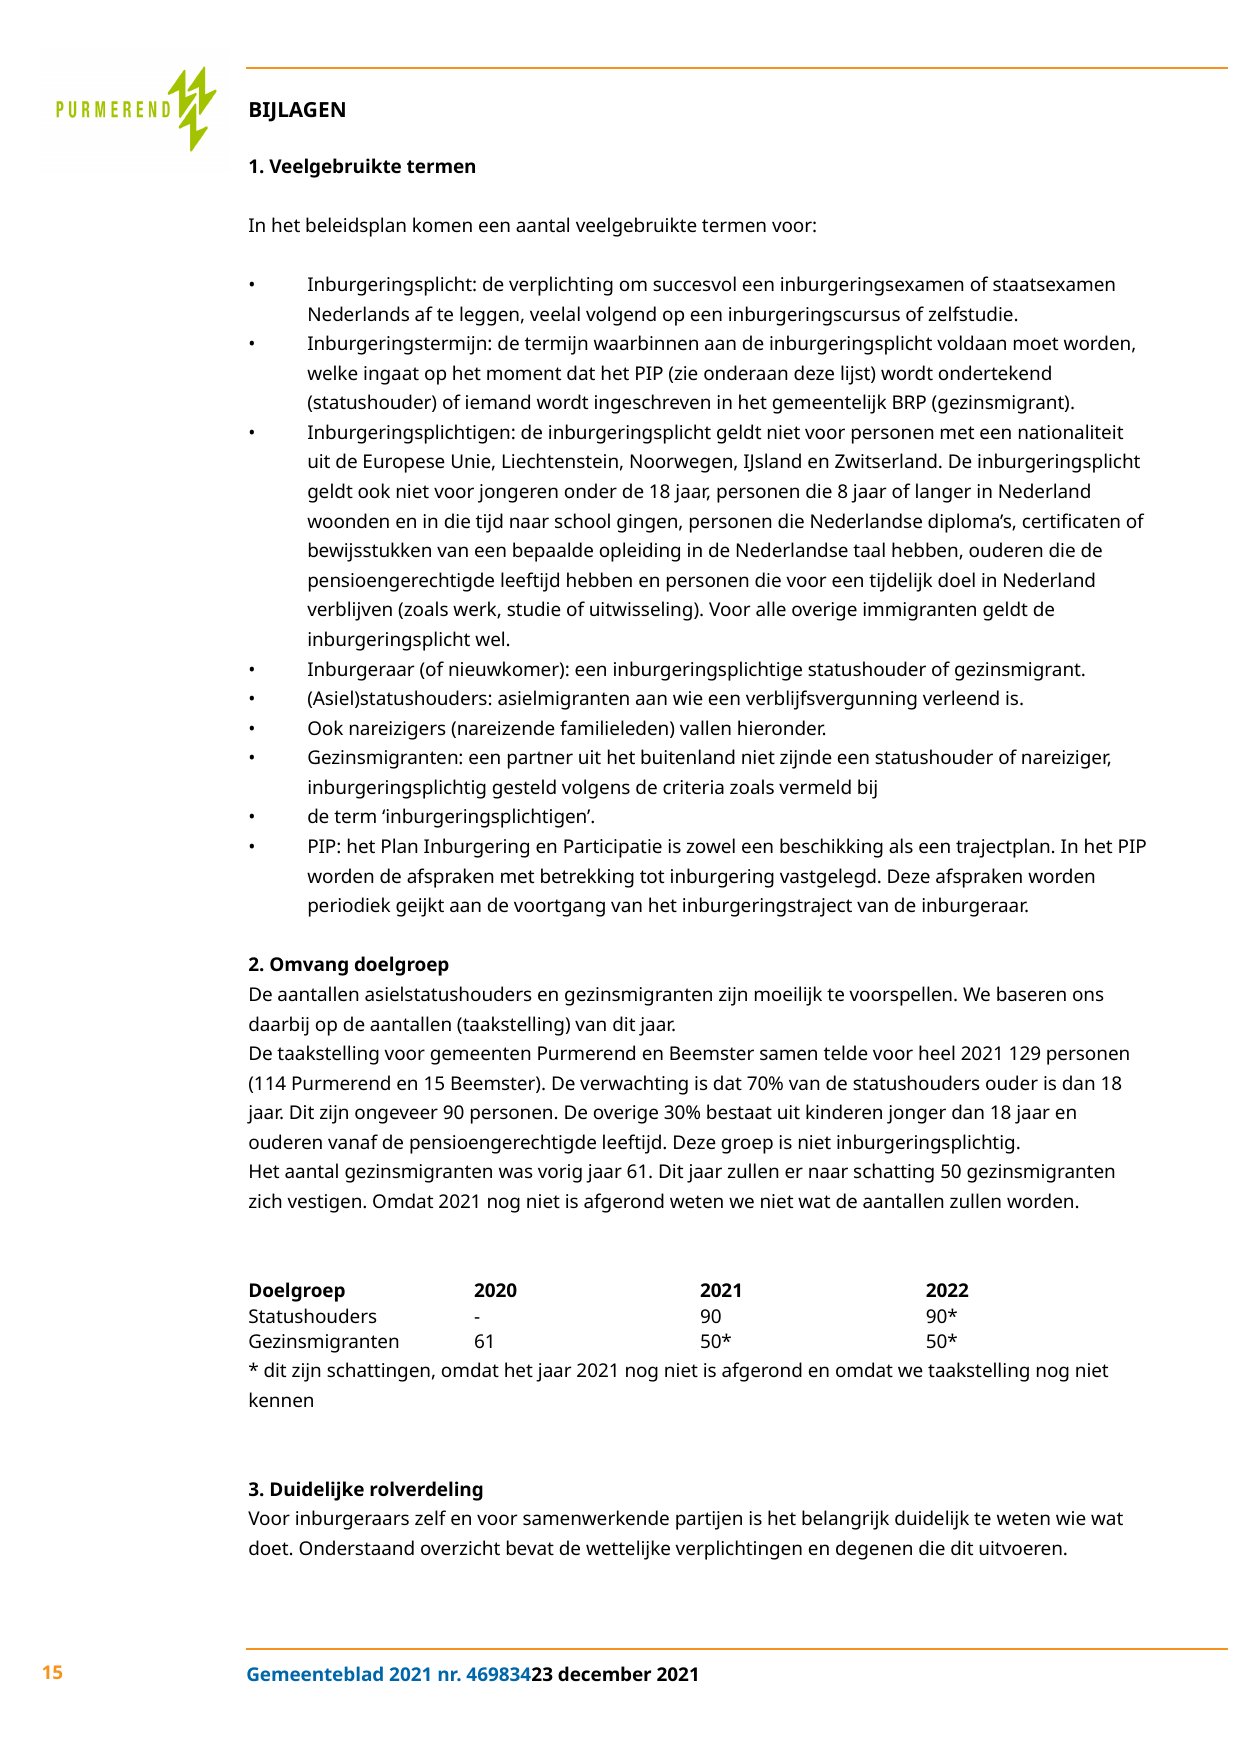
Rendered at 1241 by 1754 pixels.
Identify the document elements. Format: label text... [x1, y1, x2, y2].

text * dit zijn schattingen, omdat het jaar 2021 nog niet is afgerond en omdat we taakstelling nog niet kennen [248, 1358, 1152, 1413]
list Gezinsmigranten: een partner uit het buitenland niet zijnde een statushouder of nareiziger, inburgeringsplichtig gesteld volgens de criteria zoals vermeld bij [248, 744, 1152, 800]
table_cell 61 [474, 1329, 700, 1354]
text In het beleidsplan komen een aantal veelgebruikte termen voor: [248, 212, 1152, 238]
text 2. Omvang doelgroep [248, 952, 1152, 977]
table_cell - [474, 1303, 700, 1329]
list (Asiel)statushouders: asielmigranten aan wie een verblijfsvergunning verleend is. [248, 685, 1152, 711]
table_cell 90 [700, 1303, 926, 1329]
list PIP: het Plan Inburgering en Participatie is zowel een beschikking als een trajectplan. In het PIP worden de afspraken met betrekking tot inburgering vastgelegd. Deze afspraken worden periodiek geijkt aan de voortgang van het inburgeringstraject van de inburgeraar. [248, 833, 1152, 918]
text De aantallen asielstatushouders en gezinsmigranten zijn moeilijk te voorspellen. We baseren ons daarbij op de aantallen (taakstelling) van dit jaar. [248, 981, 1152, 1037]
list de term ‘inburgeringsplichtigen’. [248, 804, 1152, 829]
text De taakstelling voor gemeenten Purmerend en Beemster samen telde voor heel 2021 129 personen (114 Purmerend en 15 Beemster). De verwachting is dat 70% van de statushouders ouder is dan 18 jaar. Dit zijn ongeveer 90 personen. De overige 30% bestaat uit kinderen jonger dan 18 jaar en ouderen vanaf de pensioengerechtigde leeftijd. Deze groep is niet inburgeringsplichtig. [248, 1040, 1152, 1155]
text 1. Veelgebruikte termen [248, 153, 1152, 179]
table_header 2020 [474, 1277, 700, 1303]
table_header 2022 [926, 1277, 1152, 1303]
text Voor inburgeraars zelf en voor samenwerkende partijen is het belangrijk duidelijk te weten wie wat doet. Onderstaand overzicht bevat de wettelijke verplichtingen en degenen die dit uitvoeren. [248, 1506, 1152, 1561]
table_cell Statushouders [248, 1303, 474, 1329]
list Inburgeringstermijn: de termijn waarbinnen aan de inburgeringsplicht voldaan moet worden, welke ingaat op het moment dat het PIP (zie onderaan deze lijst) wordt ondertekend (statushouder) of iemand wordt ingeschreven in het gemeentelijk BRP (gezinsmigrant). [248, 330, 1152, 415]
list Inburgeringsplicht: de verplichting om succesvol een inburgeringsexamen of staatsexamen Nederlands af te leggen, veelal volgend op een inburgeringscursus of zelfstudie. [248, 271, 1152, 327]
table_cell 50* [926, 1329, 1152, 1354]
list Inburgeraar (of nieuwkomer): een inburgeringsplichtige statushouder of gezinsmigrant. [248, 656, 1152, 682]
text BIJLAGEN [248, 95, 1152, 123]
table_header 2021 [700, 1277, 926, 1303]
table_cell 50* [700, 1329, 926, 1354]
table_cell 90* [926, 1303, 1152, 1329]
table_cell Gezinsmigranten [248, 1329, 474, 1354]
list Ook nareizigers (nareizende familieleden) vallen hieronder. [248, 715, 1152, 741]
picture [41, 47, 231, 172]
text Het aantal gezinsmigranten was vorig jaar 61. Dit jaar zullen er naar schatting 50 gezinsmigranten zich vestigen. Omdat 2021 nog niet is afgerond weten we niet wat de aantallen zullen worden. [248, 1159, 1152, 1214]
text 3. Duidelijke rolverdeling [248, 1476, 1152, 1502]
table_header Doelgroep [248, 1277, 474, 1303]
list Inburgeringsplichtigen: de inburgeringsplicht geldt niet voor personen met een nationaliteit uit de Europese Unie, Liechtenstein, Noorwegen, IJsland en Zwitserland. De inburgeringsplicht geldt ook niet voor jongeren onder de 18 jaar, personen die 8 jaar of langer in Nederland woonden en in die tijd naar school gingen, personen die Nederlandse diploma’s, certificaten of bewijsstukken van een bepaalde opleiding in de Nederlandse taal hebben, ouderen die de pensioengerechtigde leeftijd hebben en personen die voor een tijdelijk doel in Nederland verblijven (zoals werk, studie of uitwisseling). Voor alle overige immigranten geldt de inburgeringsplicht wel. [248, 419, 1152, 652]
